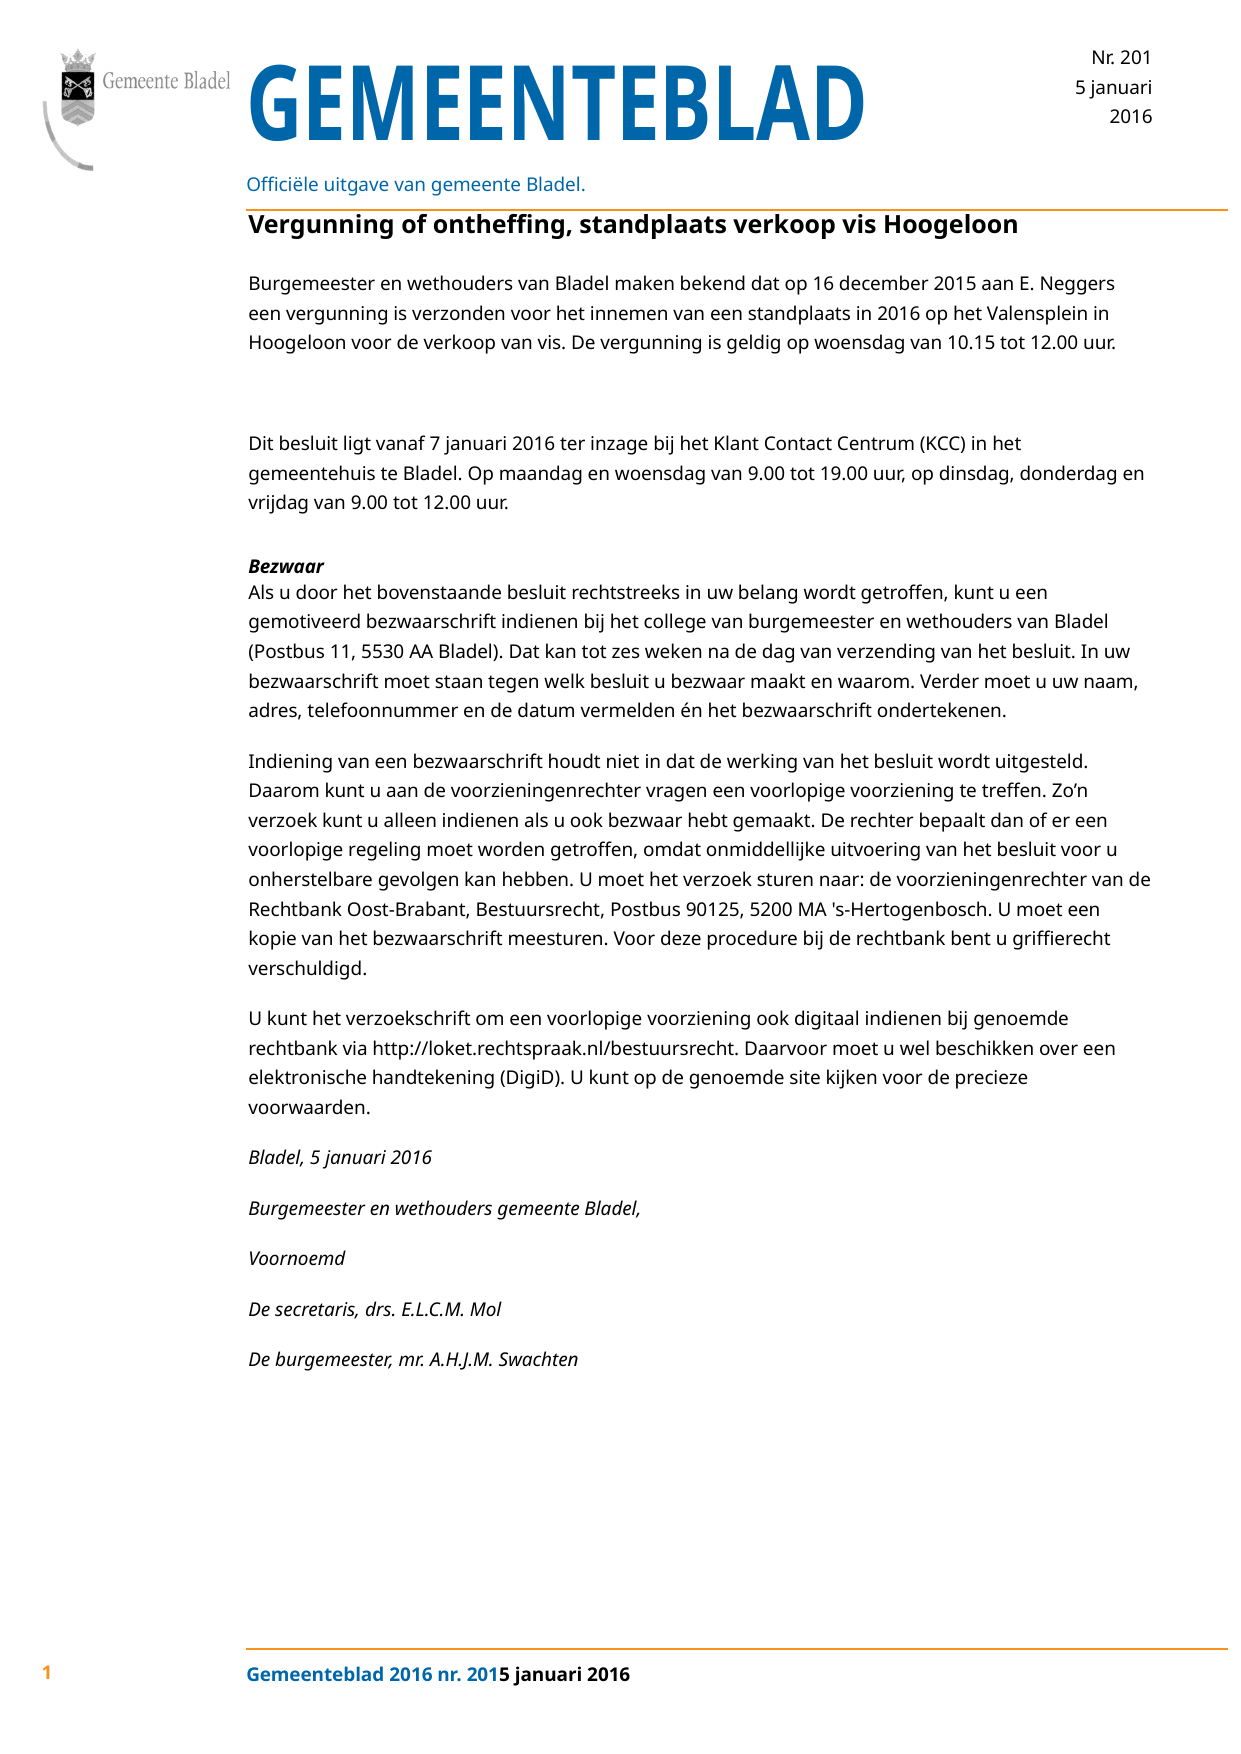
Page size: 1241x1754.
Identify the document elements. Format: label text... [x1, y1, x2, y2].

text De secretaris, drs. E.L.C.M. Mol [248, 1296, 1152, 1322]
text Als u door het bovenstaande besluit rechtstreeks in uw belang wordt getroffen, kunt u een gemotiveerd bezwaarschrift indienen bij het college van burgemeester en wethouders van Bladel (Postbus 11, 5530 AA Bladel). Dat kan tot zes weken na de dag van verzending van het besluit. In uw bezwaarschrift moet staan tegen welk besluit u bezwaar maakt en waarom. Verder moet u uw naam, adres, telefoonnummer en de datum vermelden én het bezwaarschrift ondertekenen. [248, 579, 1152, 723]
text Vergunning of ontheffing, standplaats verkoop vis Hoogeloon [248, 211, 1152, 241]
picture [41, 47, 231, 172]
text Burgemeester en wethouders gemeente Bladel, [248, 1195, 1152, 1221]
text Voornoemd [248, 1245, 1152, 1271]
text Bladel, 5 januari 2016 [248, 1144, 1152, 1170]
text U kunt het verzoekschrift om een voorlopige voorziening ook digitaal indienen bij genoemde rechtbank via http://loket.rechtspraak.nl/bestuursrecht. Daarvoor moet u wel beschikken over een elektronische handtekening (DigiD). U kunt op de genoemde site kijken voor de precieze voorwaarden. [248, 1005, 1152, 1120]
text De burgemeester, mr. A.H.J.M. Swachten [248, 1346, 1152, 1372]
text Burgemeester en wethouders van Bladel maken bekend dat op 16 december 2015 aan E. Neggers een vergunning is verzonden voor het innemen van een standplaats in 2016 op het Valensplein in Hoogeloon voor de verkoop van vis. De vergunning is geldig op woensdag van 10.15 tot 12.00 uur. [248, 270, 1152, 355]
text Bezwaar [248, 553, 1152, 579]
text Dit besluit ligt vanaf 7 januari 2016 ter inzage bij het Klant Contact Centrum (KCC) in het gemeentehuis te Bladel. Op maandag en woensdag van 9.00 tot 19.00 uur, op dinsdag, donderdag en vrijdag van 9.00 tot 12.00 uur. [248, 430, 1152, 515]
text Indiening van een bezwaarschrift houdt niet in dat de werking van het besluit wordt uitgesteld. Daarom kunt u aan de voorzieningenrechter vragen een voorlopige voorziening te treffen. Zo’n verzoek kunt u alleen indienen als u ook bezwaar hebt gemaakt. De rechter bepaalt dan of er een voorlopige regeling moet worden getroffen, omdat onmiddellijke uitvoering van het besluit voor u onherstelbare gevolgen kan hebben. U moet het verzoek sturen naar: de voorzieningenrechter van de Rechtbank Oost-Brabant, Bestuursrecht, Postbus 90125, 5200 MA 's-Hertogenbosch. U moet een kopie van het bezwaarschrift meesturen. Voor deze procedure bij de rechtbank bent u griffierecht verschuldigd. [248, 748, 1152, 981]
